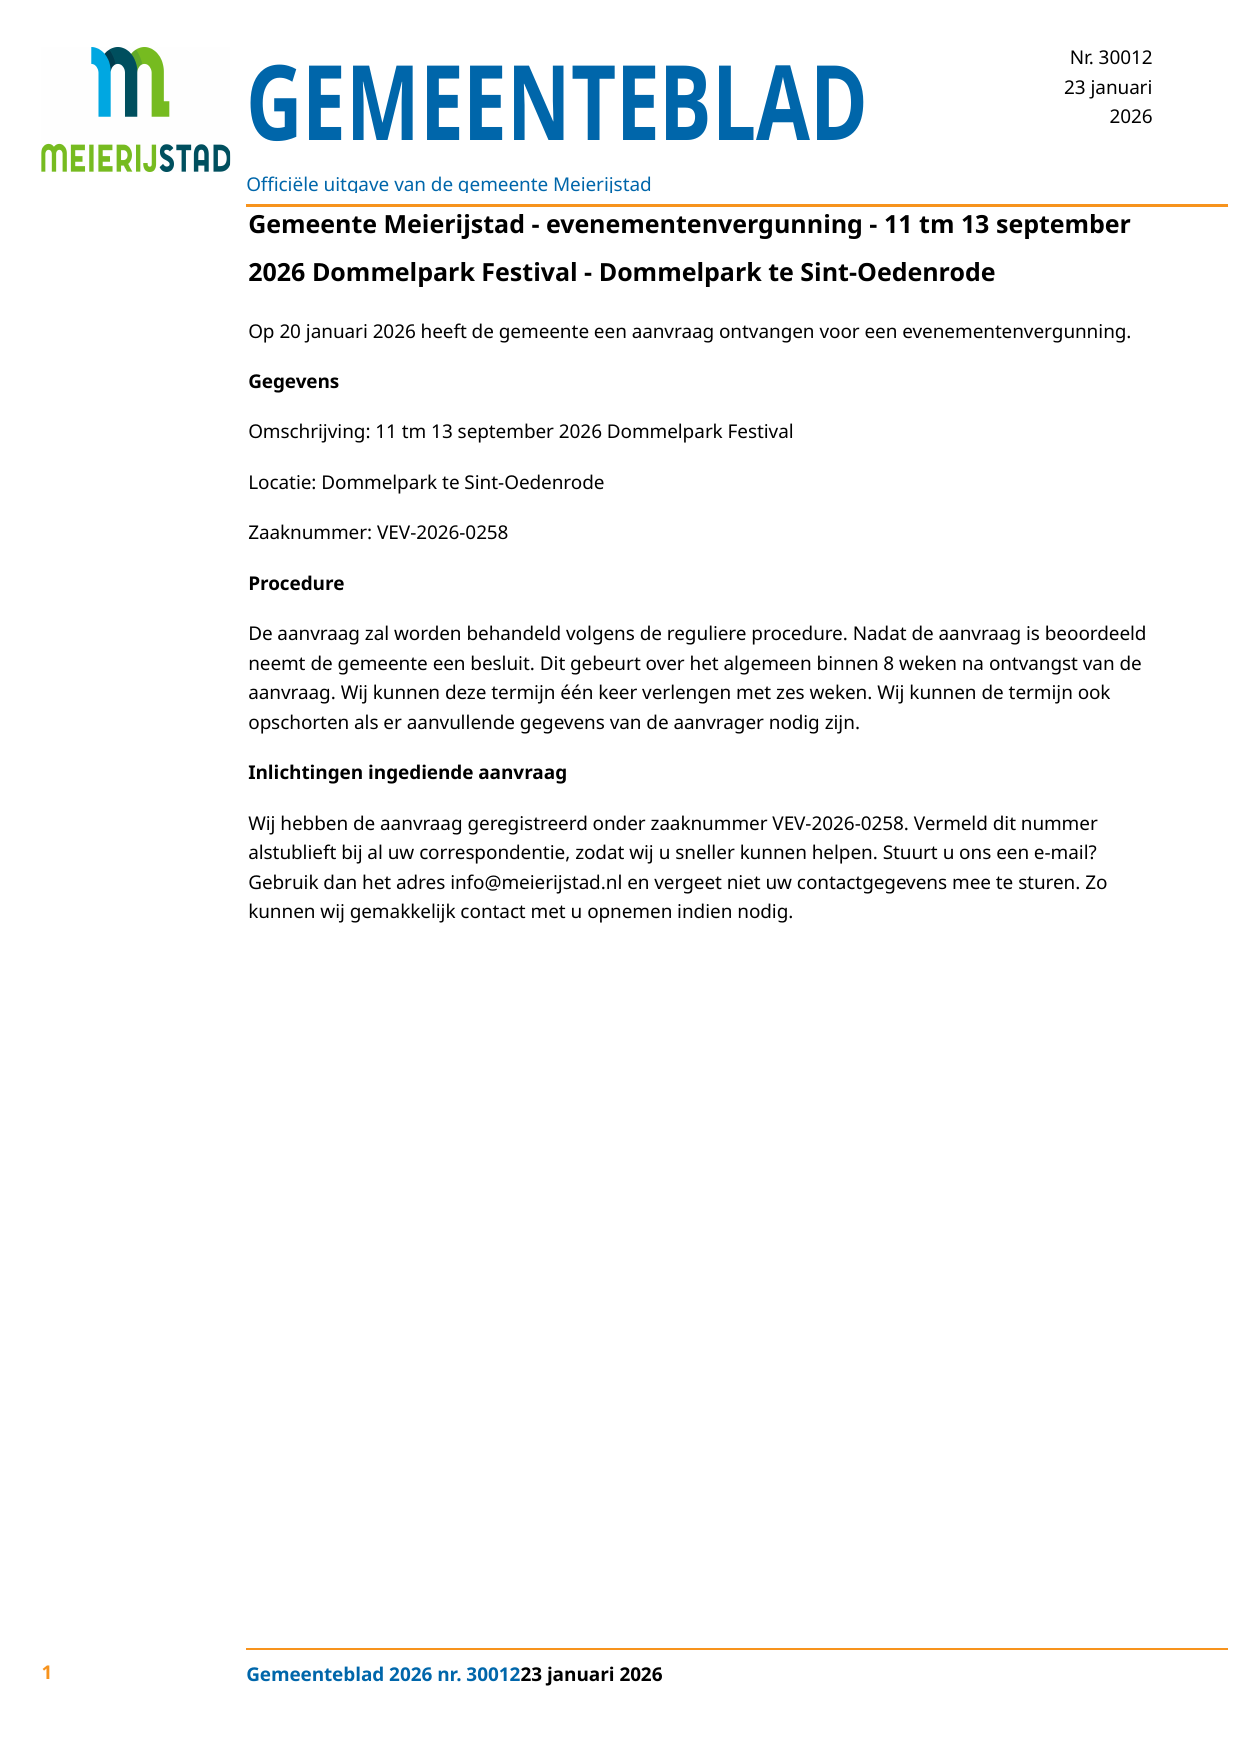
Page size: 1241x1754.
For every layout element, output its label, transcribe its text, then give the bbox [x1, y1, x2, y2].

text Op 20 januari 2026 heeft de gemeente een aanvraag ontvangen voor een evenementenvergunning. [248, 318, 1152, 344]
text Locatie: Dommelpark te Sint-Oedenrode [248, 469, 1152, 495]
text Procedure [248, 570, 1152, 596]
text Omschrijving: 11 tm 13 september 2026 Dommelpark Festival [248, 419, 1152, 444]
text Inlichtingen ingediende aanvraag [248, 759, 1152, 785]
text Gegevens [248, 368, 1152, 394]
text Gemeente Meierijstad - evenementenvergunning - 11 tm 13 september 2026 Dommelpark Festival - Dommelpark te Sint-Oedenrode [248, 207, 1152, 288]
text De aanvraag zal worden behandeld volgens de reguliere procedure. Nadat de aanvraag is beoordeeld neemt de gemeente een besluit. Dit gebeurt over het algemeen binnen 8 weken na ontvangst van de aanvraag. Wij kunnen deze termijn één keer verlengen met zes weken. Wij kunnen de termijn ook opschorten als er aanvullende gegevens van de aanvrager nodig zijn. [248, 620, 1152, 735]
text Wij hebben de aanvraag geregistreerd onder zaaknummer VEV-2026-0258. Vermeld dit nummer alstublieft bij al uw correspondentie, zodat wij u sneller kunnen helpen. Stuurt u ons een e-mail? Gebruik dan het adres info@meierijstad.nl en vergeet niet uw contactgegevens mee te sturen. Zo kunnen wij gemakkelijk contact met u opnemen indien nodig. [248, 810, 1152, 924]
text Zaaknummer: VEV-2026-0258 [248, 519, 1152, 545]
picture [41, 47, 231, 172]
